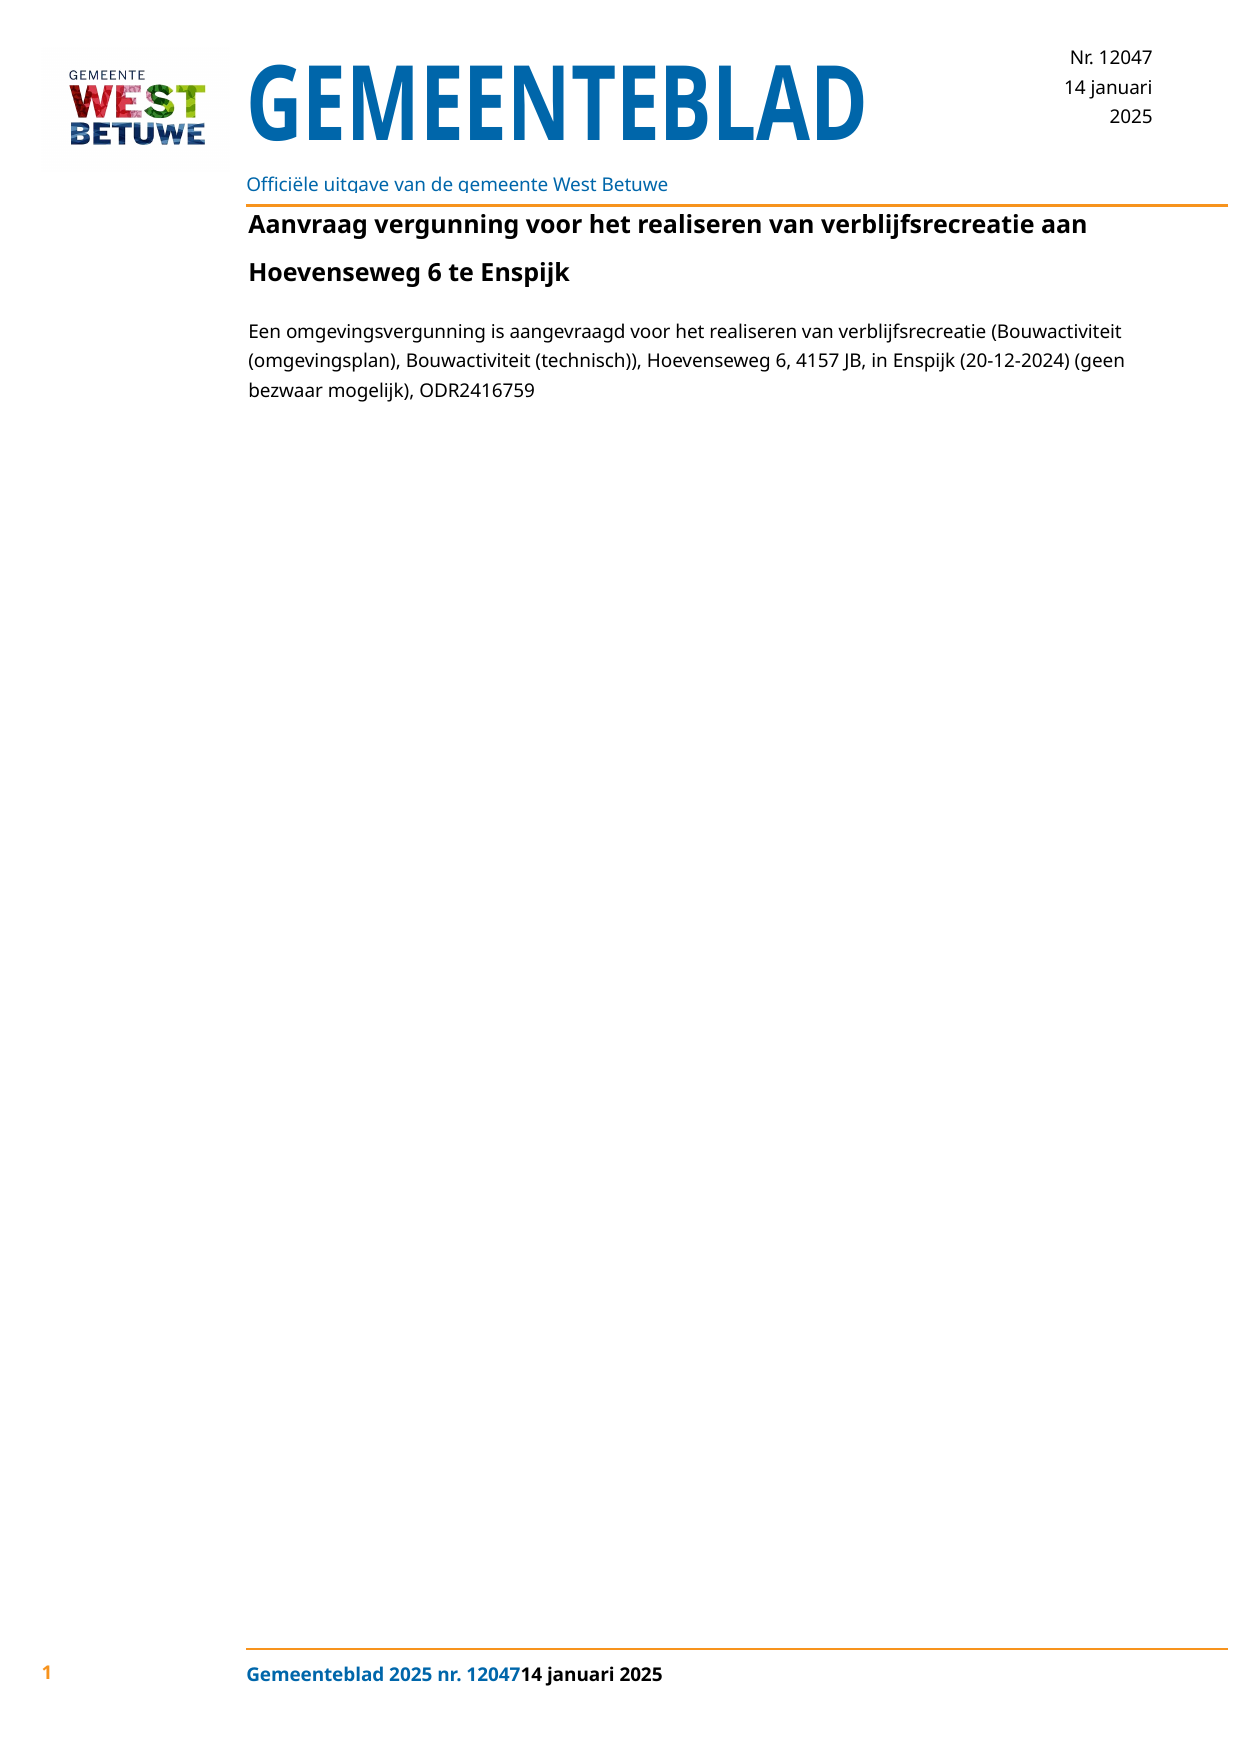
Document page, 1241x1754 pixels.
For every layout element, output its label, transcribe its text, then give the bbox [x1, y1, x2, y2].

picture [41, 47, 231, 172]
text Aanvraag vergunning voor het realiseren van verblijfsrecreatie aan Hoevenseweg 6 te Enspijk [248, 207, 1152, 288]
text Een omgevingsvergunning is aangevraagd voor het realiseren van verblijfsrecreatie (Bouwactiviteit (omgevingsplan), Bouwactiviteit (technisch)), Hoevenseweg 6, 4157 JB, in Enspijk (20-12-2024) (geen bezwaar mogelijk), ODR2416759 [248, 318, 1152, 403]
